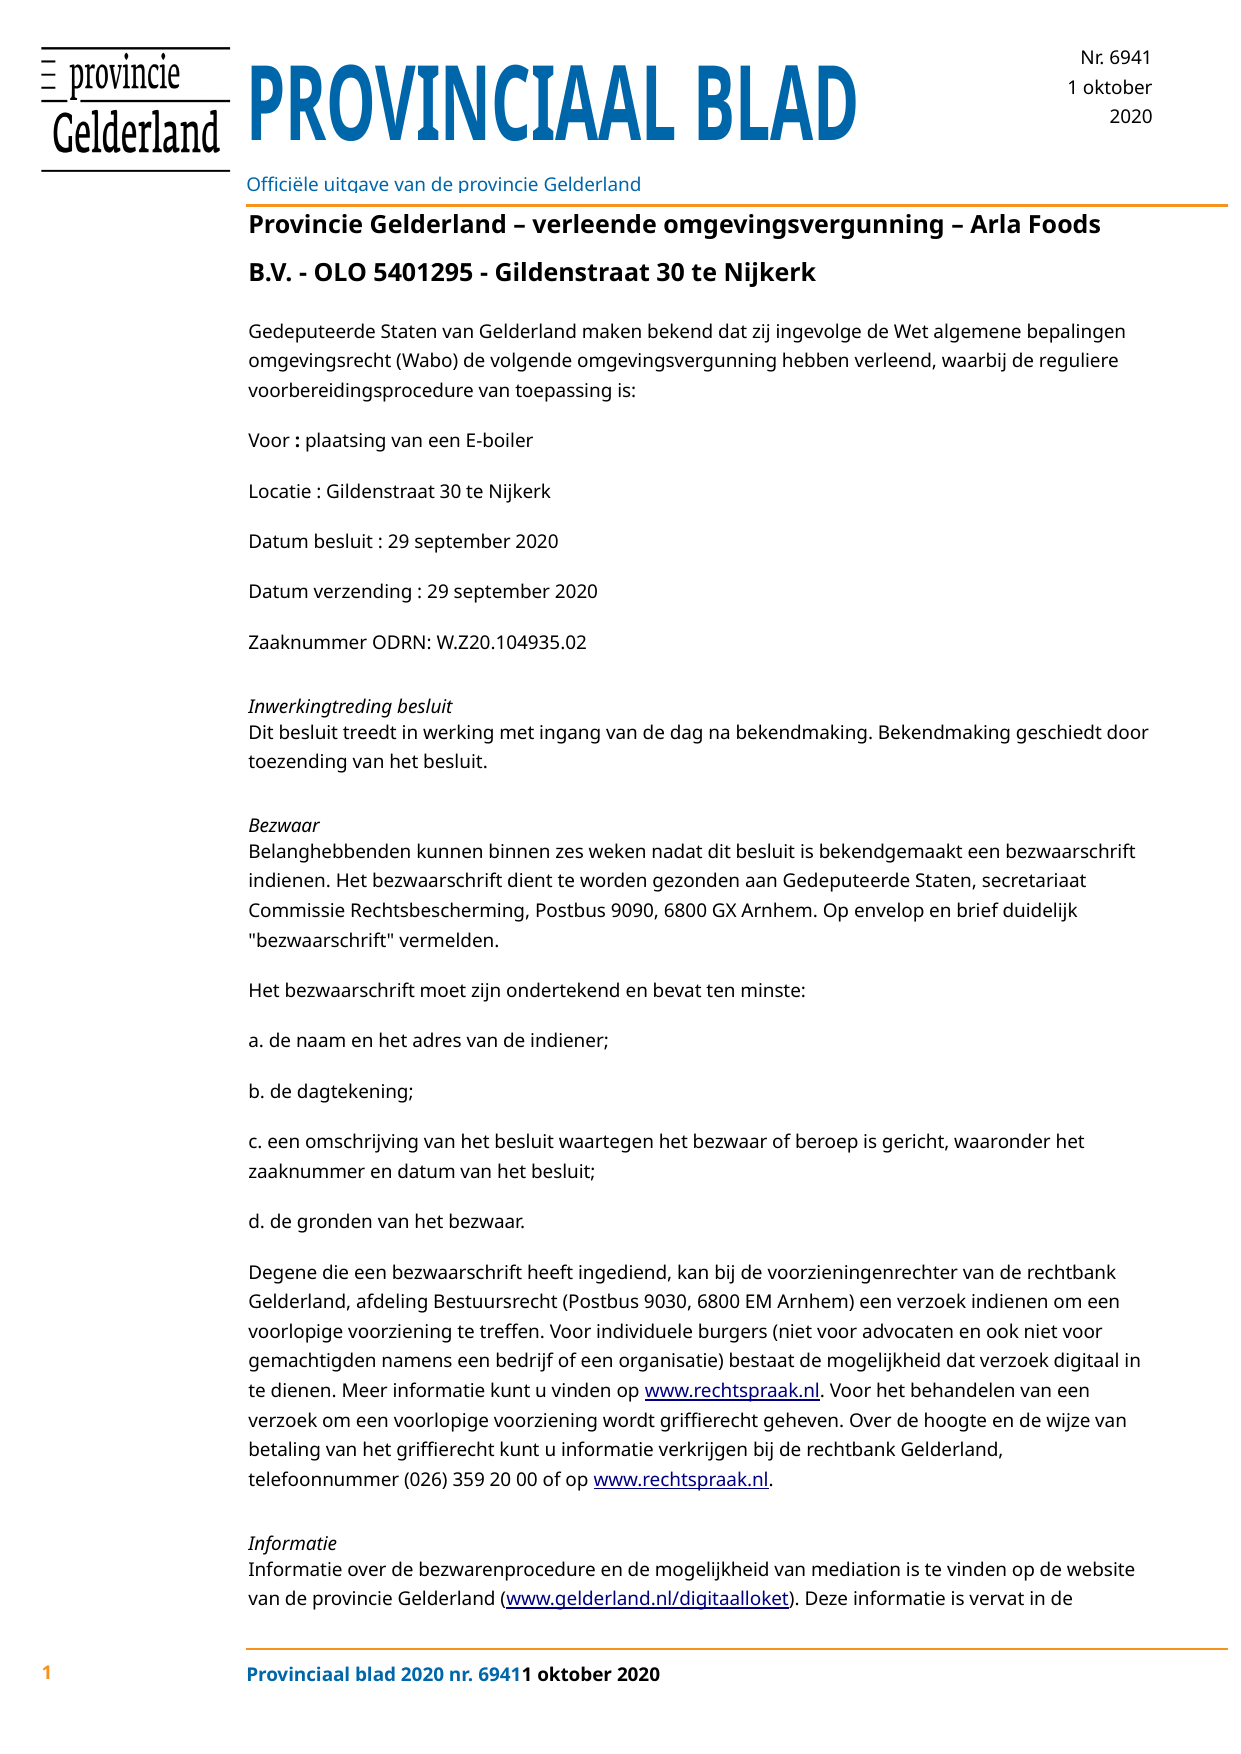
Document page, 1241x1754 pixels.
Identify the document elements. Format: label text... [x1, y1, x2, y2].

text Bezwaar [248, 812, 1152, 838]
text Voor : plaatsing van een E-boiler [248, 427, 1152, 453]
text Belanghebbenden kunnen binnen zes weken nadat dit besluit is bekendgemaakt een bezwaarschrift indienen. Het bezwaarschrift dient te worden gezonden aan Gedeputeerde Staten, secretariaat Commissie Rechtsbescherming, Postbus 9090, 6800 GX Arnhem. Op envelop en brief duidelijk "bezwaarschrift" vermelden. [248, 838, 1152, 953]
text Informatie over de bezwarenprocedure en de mogelijkheid van mediation is te vinden op de website van de provincie Gelderland (www.gelderland.nl/digitaalloket). Deze informatie is vervat in de [248, 1556, 1152, 1611]
text Locatie : Gildenstraat 30 te Nijkerk [248, 478, 1152, 504]
text Dit besluit treedt in werking met ingang van de dag na bekendmaking. Bekendmaking geschiedt door toezending van het besluit. [248, 719, 1152, 774]
text Zaaknummer ODRN: W.Z20.104935.02 [248, 629, 1152, 655]
text Datum verzending : 29 september 2020 [248, 579, 1152, 604]
text d. de gronden van het bezwaar. [248, 1208, 1152, 1234]
text c. een omschrijving van het besluit waartegen het bezwaar of beroep is gericht, waaronder het zaaknummer en datum van het besluit; [248, 1128, 1152, 1184]
text Informatie [248, 1530, 1152, 1556]
text a. de naam en het adres van de indiener; [248, 1028, 1152, 1053]
text Het bezwaarschrift moet zijn ondertekend en bevat ten minste: [248, 977, 1152, 1003]
text Datum besluit : 29 september 2020 [248, 528, 1152, 554]
text Provincie Gelderland – verleende omgevingsvergunning – Arla Foods B.V. - OLO 5401295 - Gildenstraat 30 te Nijkerk [248, 207, 1152, 288]
text Gedeputeerde Staten van Gelderland maken bekend dat zij ingevolge de Wet algemene bepalingen omgevingsrecht (Wabo) de volgende omgevingsvergunning hebben verleend, waarbij de reguliere voorbereidingsprocedure van toepassing is: [248, 318, 1152, 403]
text b. de dagtekening; [248, 1078, 1152, 1104]
text Inwerkingtreding besluit [248, 693, 1152, 719]
picture [41, 47, 231, 172]
text Degene die een bezwaarschrift heeft ingediend, kan bij de voorzieningenrechter van de rechtbank Gelderland, afdeling Bestuursrecht (Postbus 9030, 6800 EM Arnhem) een verzoek indienen om een voorlopige voorziening te treffen. Voor individuele burgers (niet voor advocaten en ook niet voor gemachtigden namens een bedrijf of een organisatie) bestaat de mogelijkheid dat verzoek digitaal in te dienen. Meer informatie kunt u vinden op www.rechtspraak.nl. Voor het behandelen van een verzoek om een voorlopige voorziening wordt griffierecht geheven. Over de hoogte en de wijze van betaling van het griffierecht kunt u informatie verkrijgen bij de rechtbank Gelderland, telefoonnummer (026) 359 20 00 of op www.rechtspraak.nl. [248, 1259, 1152, 1492]
